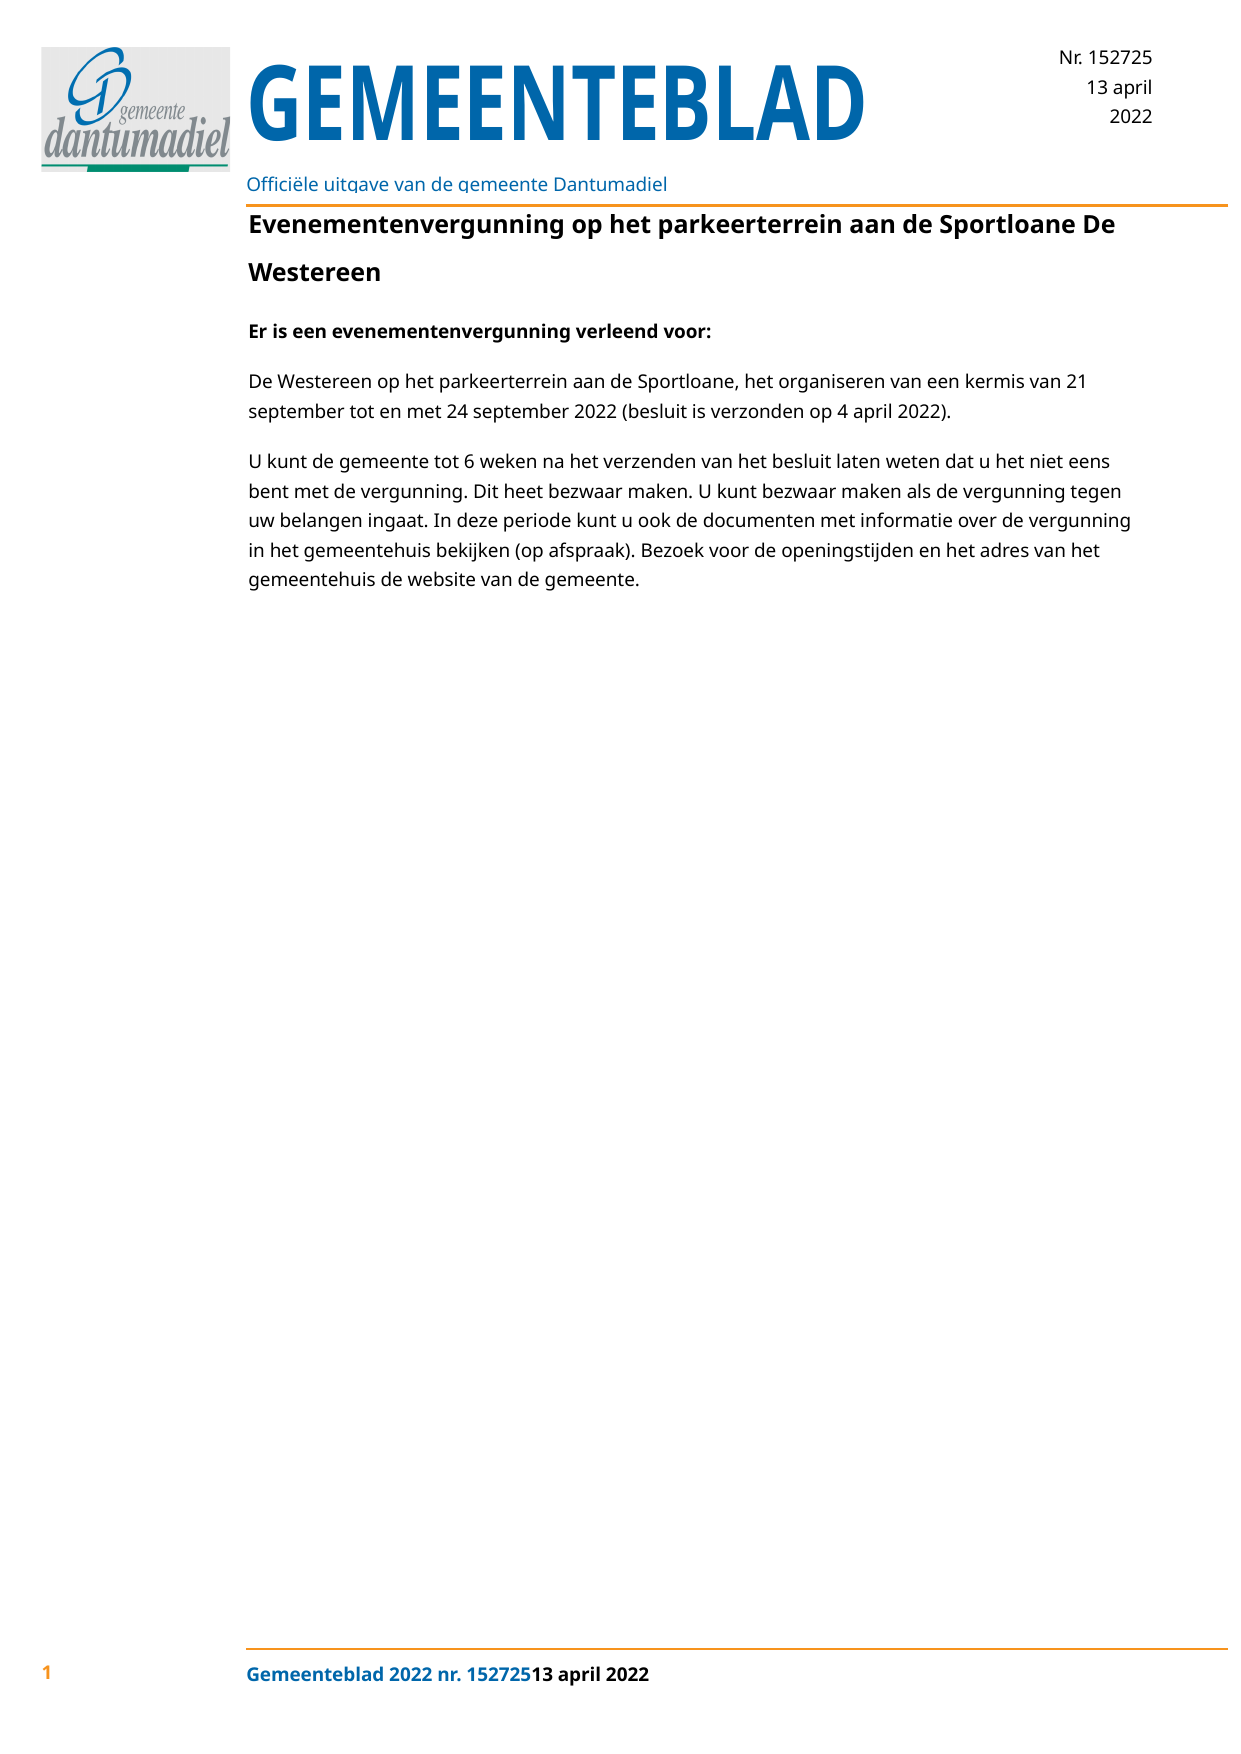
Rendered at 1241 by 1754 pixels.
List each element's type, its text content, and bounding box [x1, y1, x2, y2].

text Evenementenvergunning op het parkeerterrein aan de Sportloane De Westereen [248, 207, 1152, 288]
text U kunt de gemeente tot 6 weken na het verzenden van het besluit laten weten dat u het niet eens bent met de vergunning. Dit heet bezwaar maken. U kunt bezwaar maken als de vergunning tegen uw belangen ingaat. In deze periode kunt u ook de documenten met informatie over de vergunning in het gemeentehuis bekijken (op afspraak). Bezoek voor de openingstijden en het adres van het gemeentehuis de website van de gemeente. [248, 448, 1152, 592]
text De Westereen op het parkeerterrein aan de Sportloane, het organiseren van een kermis van 21 september tot en met 24 september 2022 (besluit is verzonden op 4 april 2022). [248, 368, 1152, 424]
text Er is een evenementenvergunning verleend voor: [248, 318, 1152, 344]
picture [41, 47, 231, 172]
